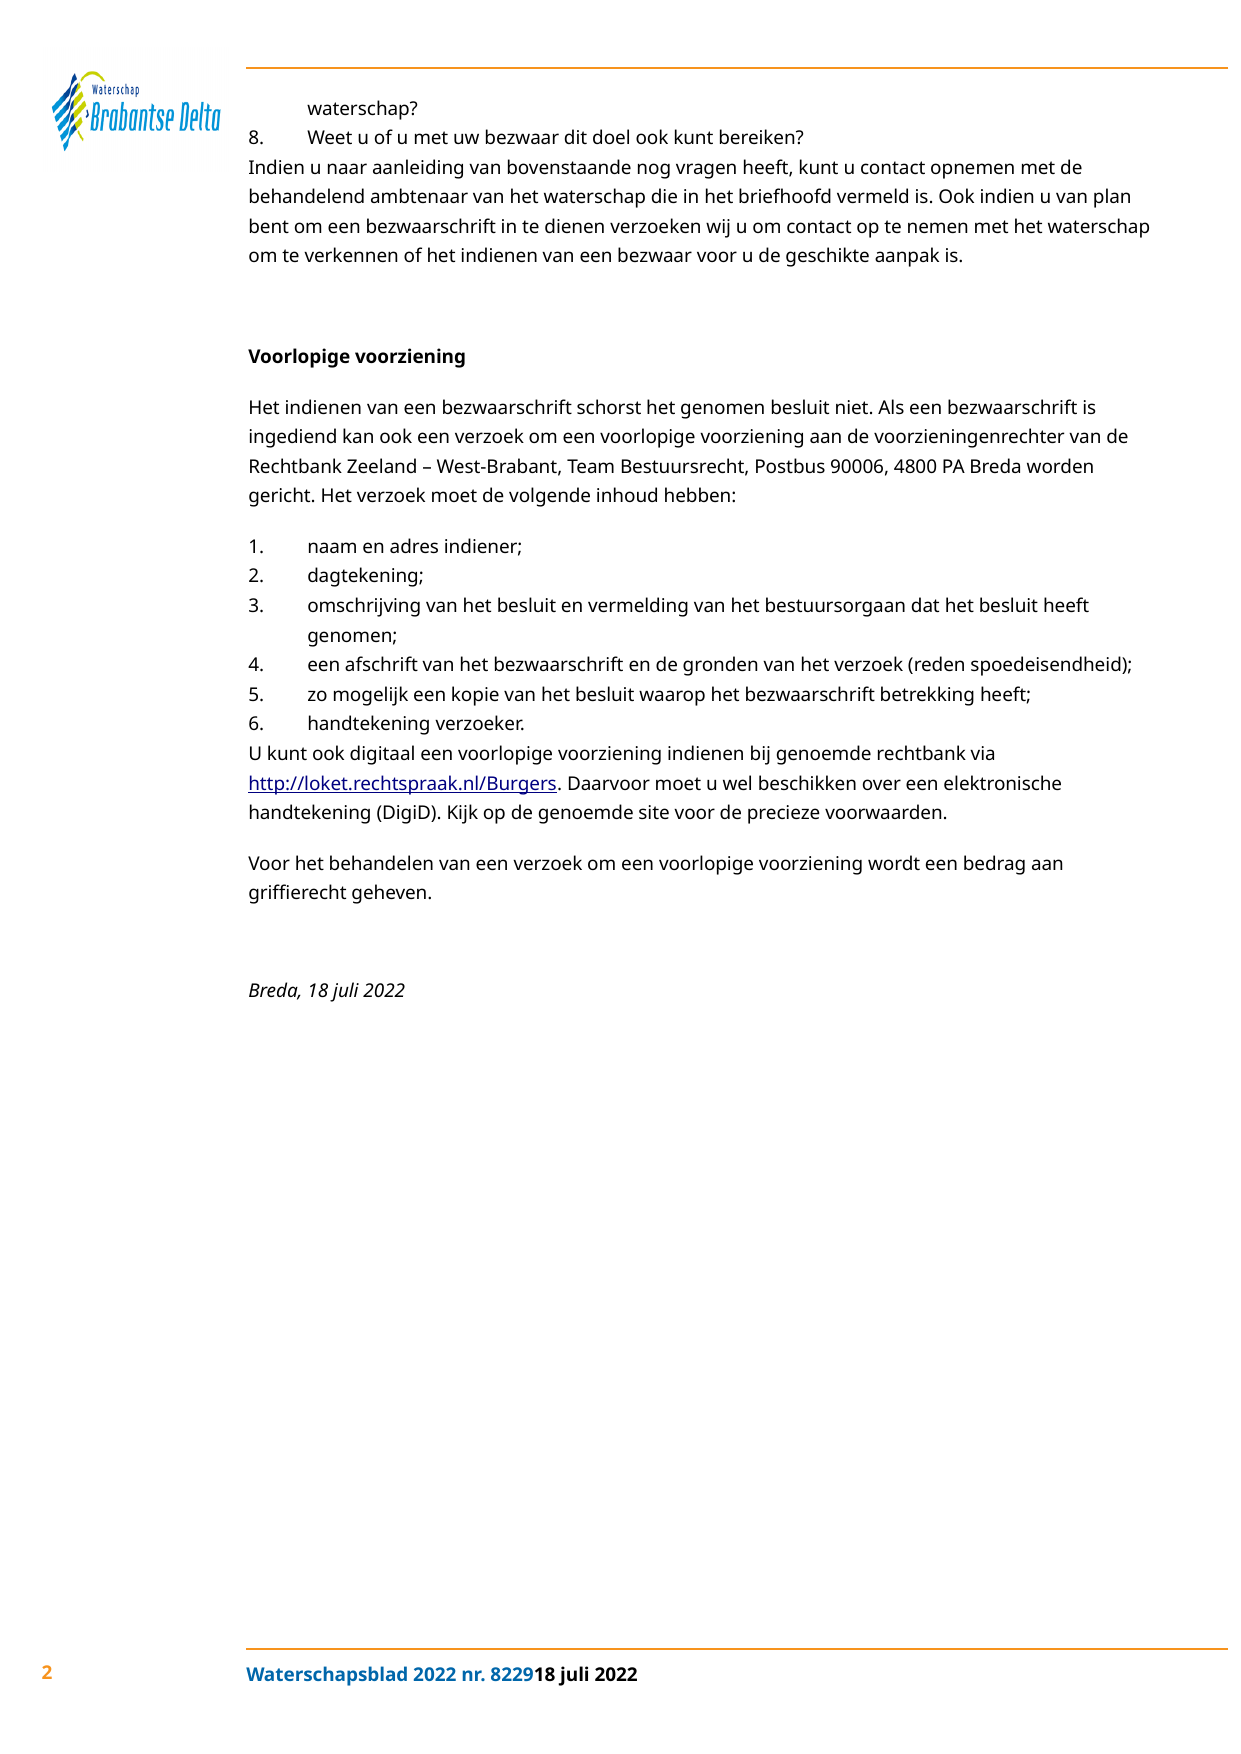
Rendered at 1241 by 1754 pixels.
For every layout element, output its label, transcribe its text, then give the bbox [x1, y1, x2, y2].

text U kunt ook digitaal een voorlopige voorziening indienen bij genoemde rechtbank via http://loket.rechtspraak.nl/Burgers. Daarvoor moet u wel beschikken over een elektronische handtekening (DigiD). Kijk op de genoemde site voor de precieze voorwaarden. [248, 740, 1152, 825]
list waterschap? [248, 95, 1152, 121]
list handtekening verzoeker. [248, 711, 1152, 736]
list zo mogelijk een kopie van het besluit waarop het bezwaarschrift betrekking heeft; [248, 681, 1152, 707]
list omschrijving van het besluit en vermelding van het bestuursorgaan dat het besluit heeft genomen; [248, 592, 1152, 648]
list naam en adres indiener; [248, 533, 1152, 559]
picture [41, 47, 231, 172]
text Voor het behandelen van een verzoek om een voorlopige voorziening wordt een bedrag aan griffierecht geheven. [248, 850, 1152, 905]
text Voorlopige voorziening [248, 343, 1152, 369]
list Weet u of u met uw bezwaar dit doel ook kunt bereiken? [248, 124, 1152, 150]
list een afschrift van het bezwaarschrift en de gronden van het verzoek (reden spoedeisendheid); [248, 651, 1152, 677]
text Het indienen van een bezwaarschrift schorst het genomen besluit niet. Als een bezwaarschrift is ingediend kan ook een verzoek om een voorlopige voorziening aan de voorzieningenrechter van de Rechtbank Zeeland – West-Brabant, Team Bestuursrecht, Postbus 90006, 4800 PA Breda worden gericht. Het verzoek moet de volgende inhoud hebben: [248, 394, 1152, 508]
list dagtekening; [248, 563, 1152, 588]
text Breda, 18 juli 2022 [248, 978, 1152, 1003]
text Indien u naar aanleiding van bovenstaande nog vragen heeft, kunt u contact opnemen met de behandelend ambtenaar van het waterschap die in het briefhoofd vermeld is. Ook indien u van plan bent om een bezwaarschrift in te dienen verzoeken wij u om contact op te nemen met het waterschap om te verkennen of het indienen van een bezwaar voor u de geschikte aanpak is. [248, 154, 1152, 268]
